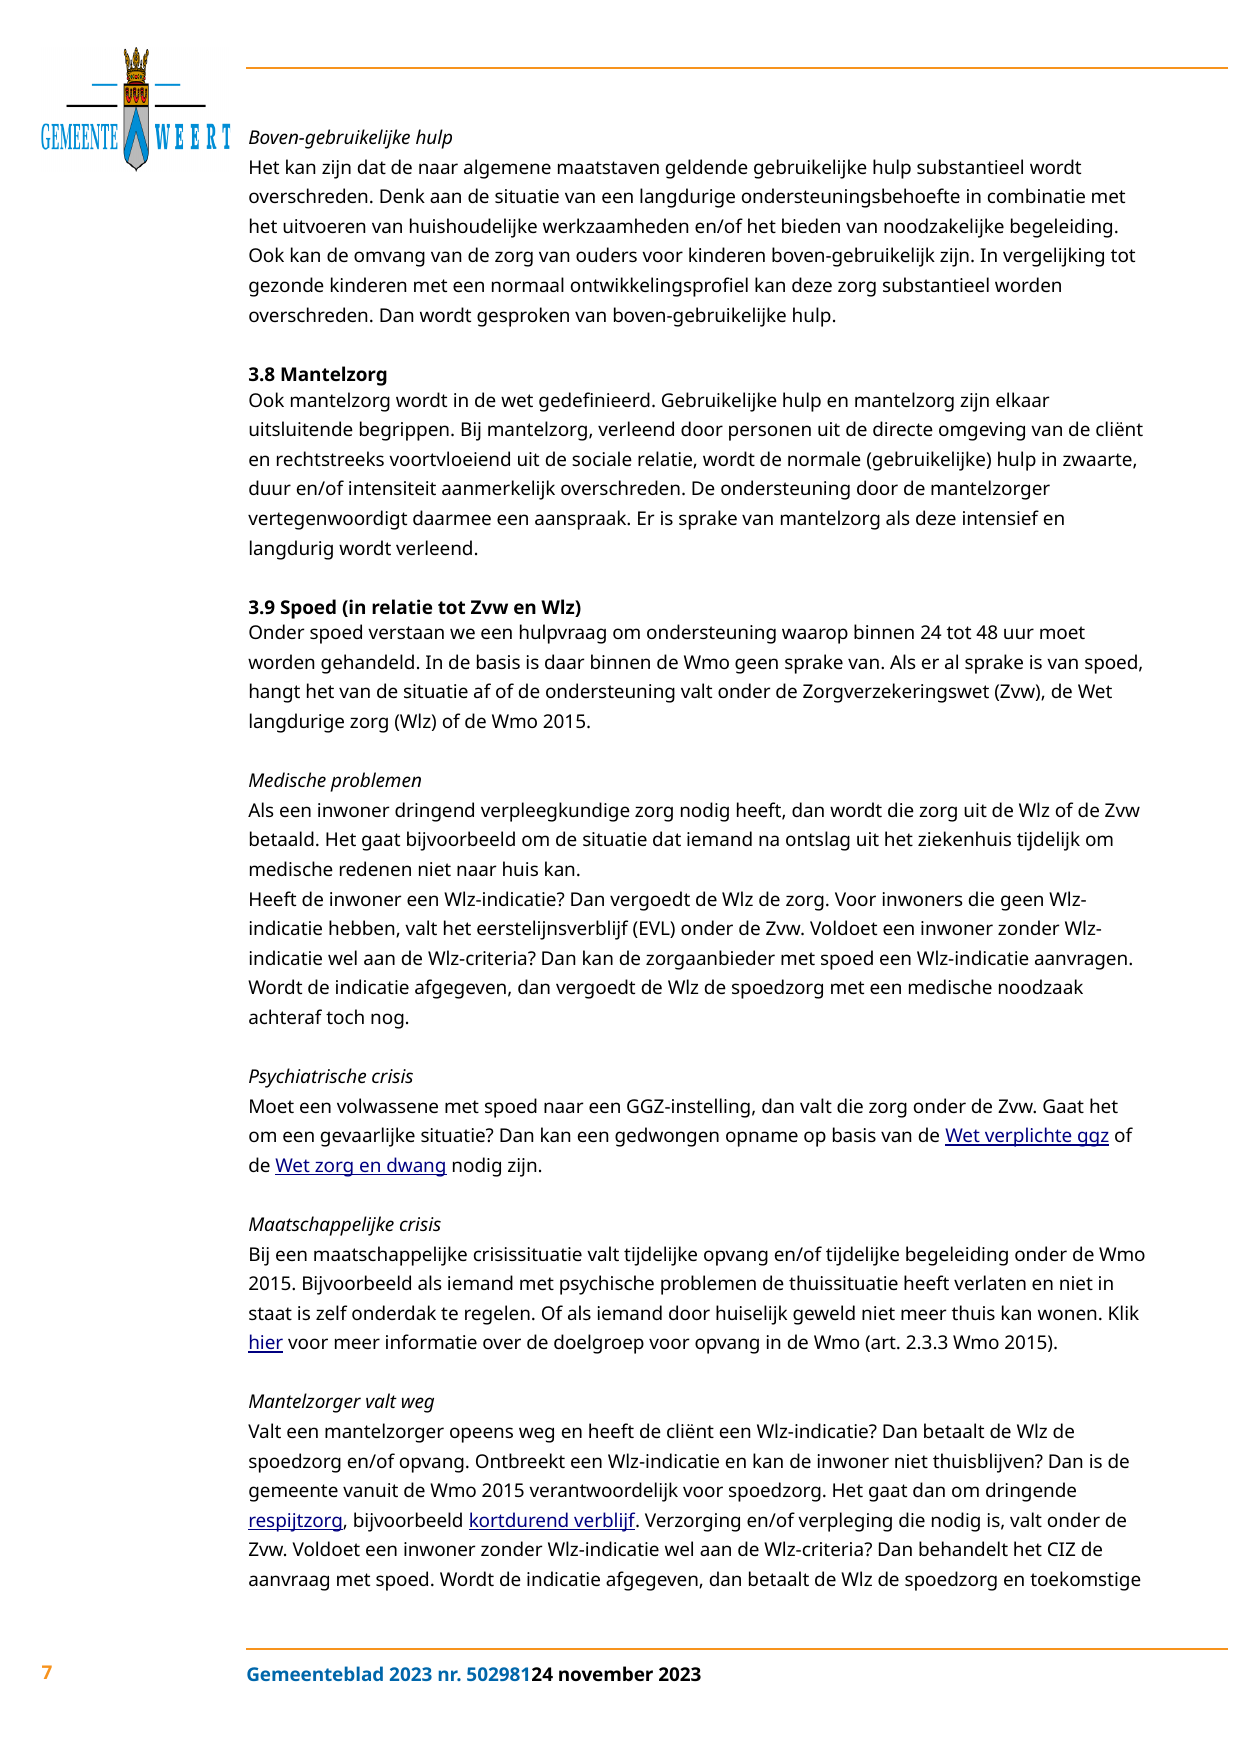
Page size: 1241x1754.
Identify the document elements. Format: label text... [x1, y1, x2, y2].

text Maatschappelijke crisis [248, 1211, 1152, 1237]
text Onder spoed verstaan we een hulpvraag om ondersteuning waarop binnen 24 tot 48 uur moet worden gehandeld. In de basis is daar binnen de Wmo geen sprake van. Als er al sprake is van spoed, hangt het van de situatie af of de ondersteuning valt onder de Zorgverzekeringswet (Zvw), de Wet langdurige zorg (Wlz) of de Wmo 2015. [248, 619, 1152, 734]
picture [41, 47, 231, 172]
text Mantelzorger valt weg [248, 1389, 1152, 1414]
text Bij een maatschappelijke crisissituatie valt tijdelijke opvang en/of tijdelijke begeleiding onder de Wmo 2015. Bijvoorbeeld als iemand met psychische problemen de thuissituatie heeft verlaten en niet in staat is zelf onderdak te regelen. Of als iemand door huiselijk geweld niet meer thuis kan wonen. Klik hier voor meer informatie over de doelgroep voor opvang in de Wmo (art. 2.3.3 Wmo 2015). [248, 1241, 1152, 1355]
text Moet een volwassene met spoed naar een GGZ-instelling, dan valt die zorg onder de Zvw. Gaat het om een gevaarlijke situatie? Dan kan een gedwongen opname op basis van de Wet verplichte ggz of de Wet zorg en dwang nodig zijn. [248, 1093, 1152, 1178]
text 3.8 Mantelzorg [248, 361, 1152, 387]
text Valt een mantelzorger opeens weg en heeft de cliënt een Wlz-indicatie? Dan betaalt de Wlz de spoedzorg en/of opvang. Ontbreekt een Wlz-indicatie en kan de inwoner niet thuisblijven? Dan is de gemeente vanuit de Wmo 2015 verantwoordelijk voor spoedzorg. Het gaat dan om dringende respijtzorg, bijvoorbeeld kortdurend verblijf. Verzorging en/of verpleging die nodig is, valt onder de Zvw. Voldoet een inwoner zonder Wlz-indicatie wel aan de Wlz-criteria? Dan behandelt het CIZ de aanvraag met spoed. Wordt de indicatie afgegeven, dan betaalt de Wlz de spoedzorg en toekomstige [248, 1418, 1152, 1592]
text Boven-gebruikelijke hulp [248, 124, 1152, 150]
text Heeft de inwoner een Wlz-indicatie? Dan vergoedt de Wlz de zorg. Voor inwoners die geen Wlz-indicatie hebben, valt het eerstelijnsverblijf (EVL) onder de Zvw. Voldoet een inwoner zonder Wlz-indicatie wel aan de Wlz-criteria? Dan kan de zorgaanbieder met spoed een Wlz-indicatie aanvragen. Wordt de indicatie afgegeven, dan vergoedt de Wlz de spoedzorg met een medische noodzaak achteraf toch nog. [248, 886, 1152, 1030]
text Psychiatrische crisis [248, 1063, 1152, 1089]
text Het kan zijn dat de naar algemene maatstaven geldende gebruikelijke hulp substantieel wordt overschreden. Denk aan de situatie van een langdurige ondersteuningsbehoefte in combinatie met het uitvoeren van huishoudelijke werkzaamheden en/of het bieden van noodzakelijke begeleiding. Ook kan de omvang van de zorg van ouders voor kinderen boven-gebruikelijk zijn. In vergelijking tot gezonde kinderen met een normaal ontwikkelingsprofiel kan deze zorg substantieel worden overschreden. Dan wordt gesproken van boven-gebruikelijke hulp. [248, 154, 1152, 328]
text 3.9 Spoed (in relatie tot Zvw en Wlz) [248, 594, 1152, 619]
text Medische problemen [248, 767, 1152, 793]
text Ook mantelzorg wordt in de wet gedefinieerd. Gebruikelijke hulp en mantelzorg zijn elkaar uitsluitende begrippen. Bij mantelzorg, verleend door personen uit de directe omgeving van de cliënt en rechtstreeks voortvloeiend uit de sociale relatie, wordt de normale (gebruikelijke) hulp in zwaarte, duur en/of intensiteit aanmerkelijk overschreden. De ondersteuning door de mantelzorger vertegenwoordigt daarmee een aanspraak. Er is sprake van mantelzorg als deze intensief en langdurig wordt verleend. [248, 387, 1152, 560]
text Als een inwoner dringend verpleegkundige zorg nodig heeft, dan wordt die zorg uit de Wlz of de Zvw betaald. Het gaat bijvoorbeeld om de situatie dat iemand na ontslag uit het ziekenhuis tijdelijk om medische redenen niet naar huis kan. [248, 797, 1152, 882]
